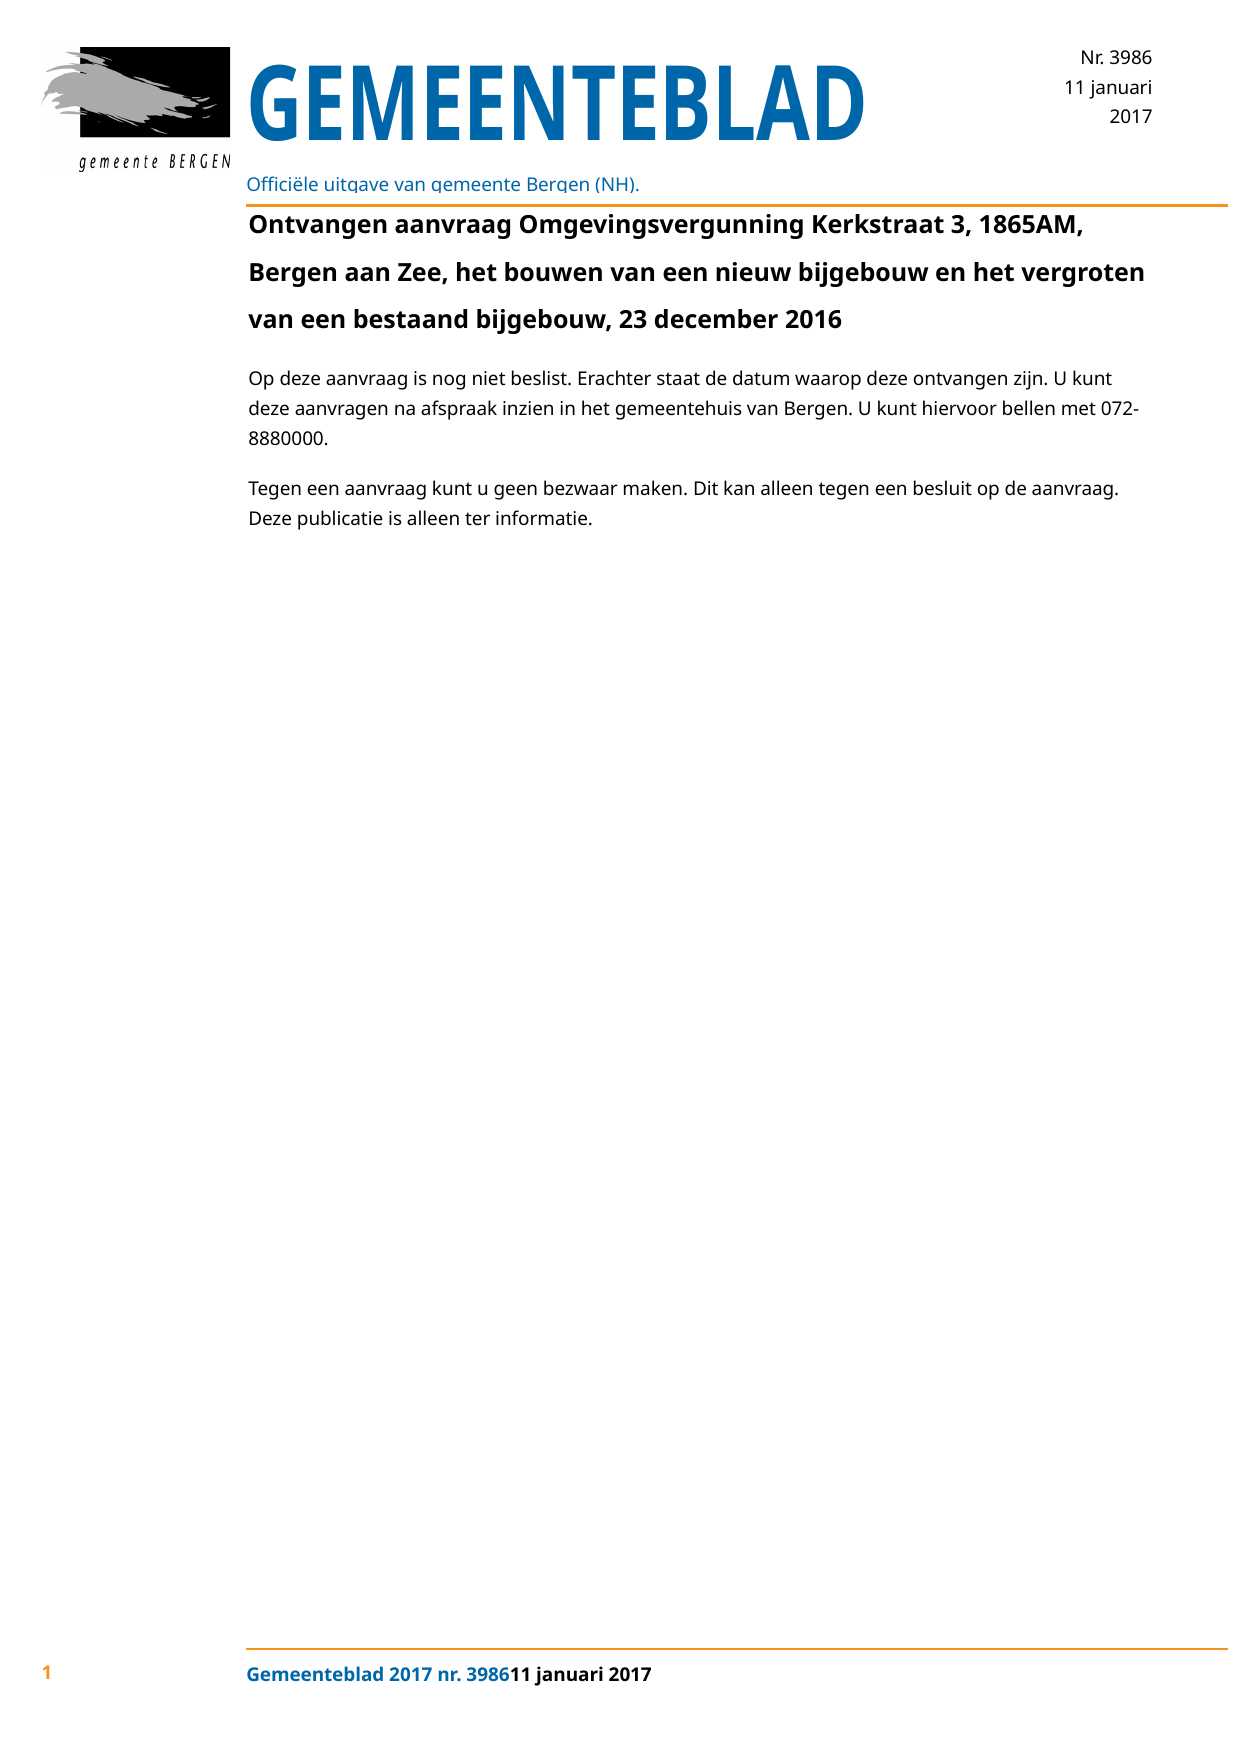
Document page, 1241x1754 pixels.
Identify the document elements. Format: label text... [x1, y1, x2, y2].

text Ontvangen aanvraag Omgevingsvergunning Kerkstraat 3, 1865AM, Bergen aan Zee, het bouwen van een nieuw bijgebouw en het vergroten van een bestaand bijgebouw, 23 december 2016 [248, 207, 1152, 336]
text Op deze aanvraag is nog niet beslist. Erachter staat de datum waarop deze ontvangen zijn. U kunt deze aanvragen na afspraak inzien in het gemeentehuis van Bergen. U kunt hiervoor bellen met 072-8880000. [248, 366, 1152, 450]
text Tegen een aanvraag kunt u geen bezwaar maken. Dit kan alleen tegen een besluit op de aanvraag. Deze publicatie is alleen ter informatie. [248, 475, 1152, 530]
picture [41, 47, 231, 172]
